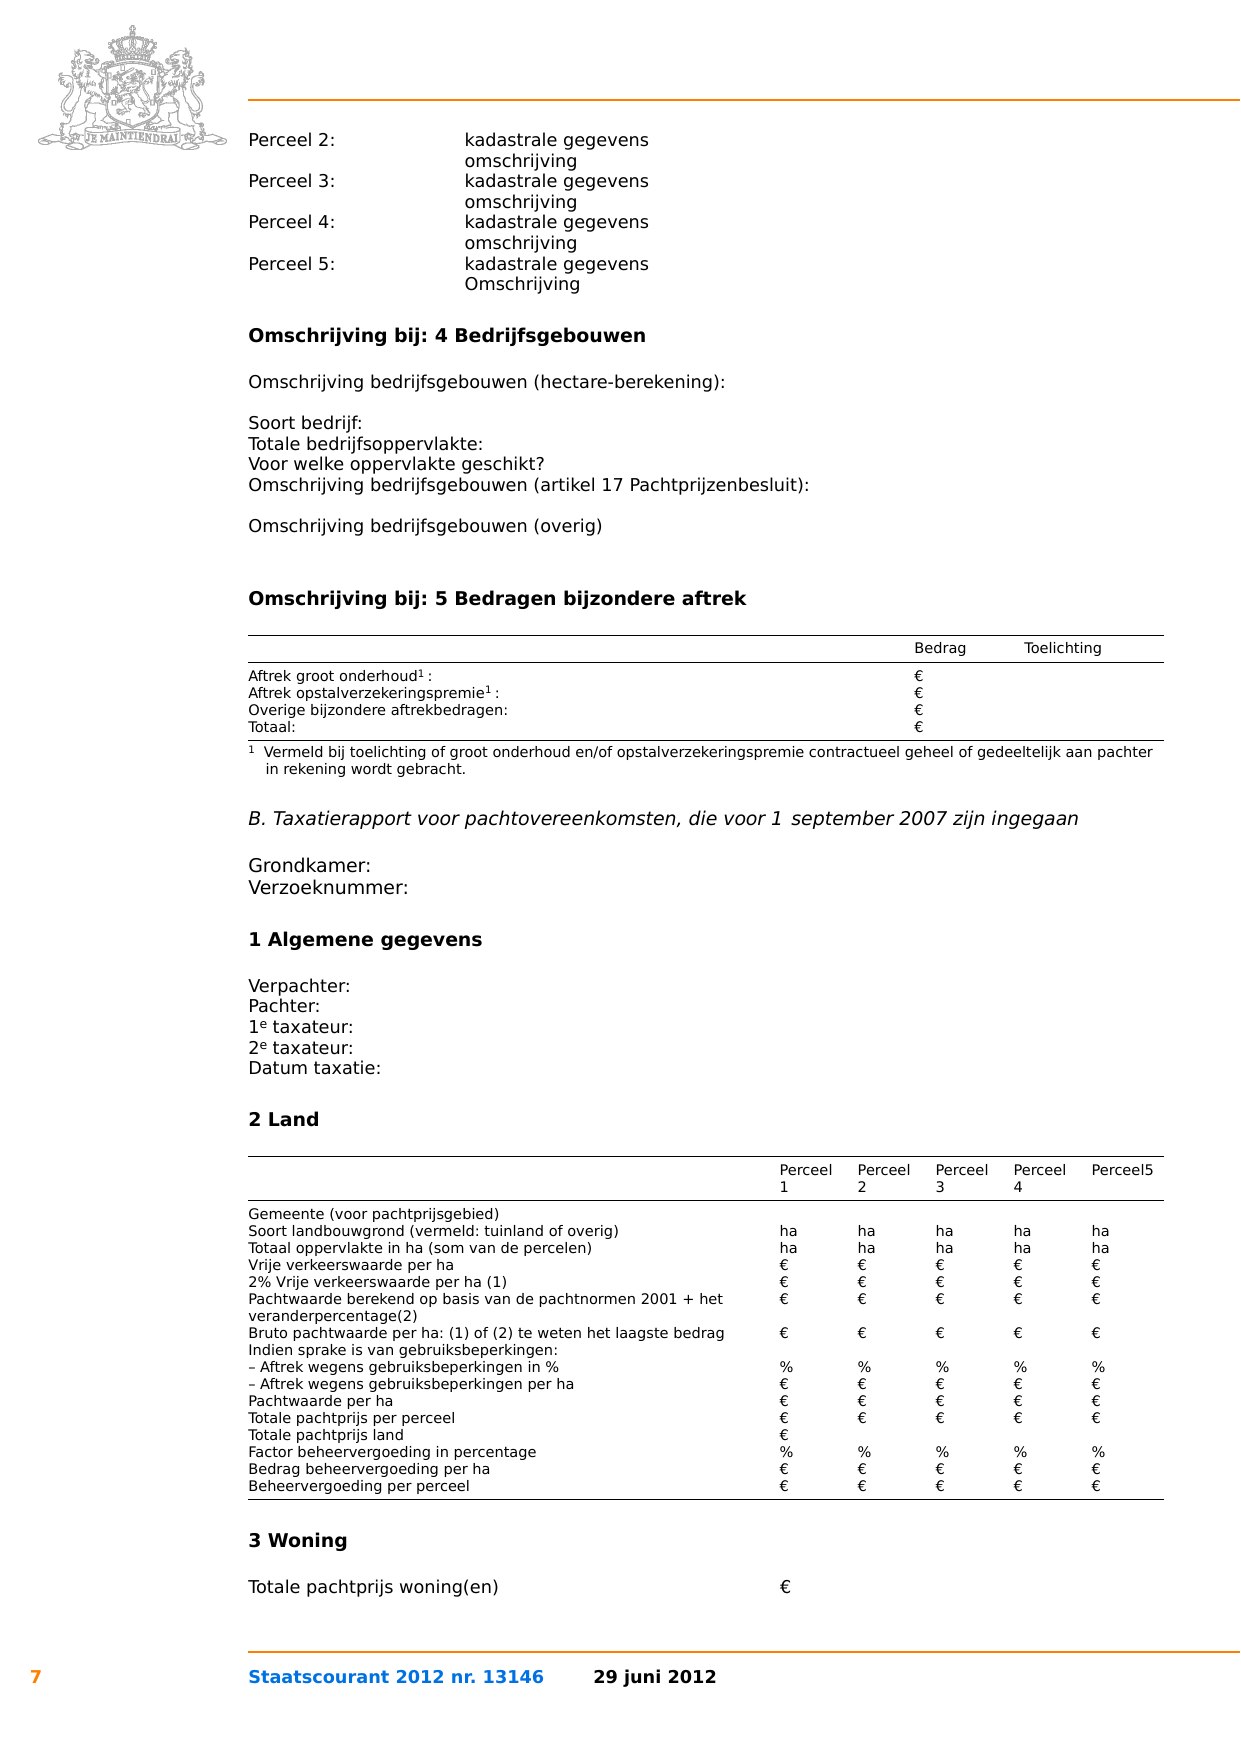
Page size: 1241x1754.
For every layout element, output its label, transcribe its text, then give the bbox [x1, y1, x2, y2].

table_header Perceel 1 [774, 1157, 851, 1200]
table_cell € [1085, 1257, 1163, 1274]
table_cell [1085, 1342, 1163, 1359]
table_cell € [1085, 1461, 1163, 1478]
table_cell € [1008, 1410, 1085, 1427]
table_cell € [851, 1410, 929, 1427]
table_cell ha [851, 1240, 929, 1257]
table_cell Perceel 3: [248, 171, 458, 192]
table_cell € [774, 1478, 851, 1499]
table_cell ha [929, 1223, 1007, 1240]
table_cell [248, 233, 458, 254]
table_cell € [774, 1325, 851, 1342]
table_cell € [1008, 1325, 1085, 1342]
table_cell € [1008, 1461, 1085, 1478]
table_cell [1008, 1427, 1085, 1444]
table_cell [929, 1342, 1007, 1359]
table_cell omschrijving [459, 233, 1163, 254]
table_cell Pachter: [248, 996, 1163, 1017]
table_cell [248, 274, 458, 295]
subtitle Omschrijving bij: 4 Bedrijfsgebouwen [248, 325, 1163, 347]
table_cell omschrijving [459, 192, 1163, 212]
table_cell % [1085, 1444, 1163, 1461]
table_cell € [929, 1274, 1007, 1291]
table_cell Voor welke oppervlakte geschikt? [248, 454, 1163, 475]
table_cell [929, 1201, 1007, 1223]
table_cell Beheervergoeding per perceel [248, 1478, 773, 1499]
table_cell € [908, 719, 1018, 740]
table_cell omschrijving [459, 151, 1163, 171]
table_cell Perceel 5: [248, 254, 458, 274]
table_cell Bruto pachtwaarde per ha: (1) of (2) te weten het laagste bedrag [248, 1325, 773, 1342]
table_cell € [851, 1376, 929, 1393]
table_cell Soort landbouwgrond (vermeld: tuinland of overig) [248, 1223, 773, 1240]
table_cell € [1008, 1376, 1085, 1393]
table_cell € [851, 1274, 929, 1291]
table_cell % [774, 1444, 851, 1461]
table_cell € [774, 1427, 851, 1444]
table_cell Gemeente (voor pachtprijsgebied) [248, 1201, 773, 1223]
table_cell € [1085, 1325, 1163, 1342]
table_cell € [908, 702, 1018, 718]
table_cell [774, 1201, 851, 1223]
table_cell € [774, 1257, 851, 1274]
table_cell € [851, 1478, 929, 1499]
table_cell € [851, 1325, 929, 1342]
table_cell € [1008, 1291, 1085, 1325]
table_cell % [1085, 1359, 1163, 1376]
table_cell – Aftrek wegens gebruiksbeperkingen per ha [248, 1376, 773, 1393]
table_cell 1 Vermeld bij toelichting of groot onderhoud en/of opstalverzekeringspremie contractueel geheel of gedeeltelijk aan pachter in rekening wordt gebracht. [248, 741, 1163, 778]
table_cell Totale pachtprijs per perceel [248, 1410, 773, 1427]
table_cell [929, 1427, 1007, 1444]
table_cell Overige bijzondere aftrekbedragen: [248, 702, 908, 718]
table_cell [1018, 663, 1163, 684]
table_cell Totale pachtprijs land [248, 1427, 773, 1444]
table_cell € [908, 685, 1018, 702]
subtitle 1 Algemene gegevens [248, 929, 1163, 951]
table_cell [851, 1342, 929, 1359]
table_cell € [774, 1274, 851, 1291]
table_cell € [1008, 1478, 1085, 1499]
table_cell [248, 393, 1163, 413]
table_header Totale pachtprijs woning(en) [248, 1578, 774, 1598]
table_cell Indien sprake is van gebruiksbeperkingen: [248, 1342, 773, 1359]
table_cell Pachtwaarde berekend op basis van de pachtnormen 2001 + het veranderpercentage(2) [248, 1291, 773, 1325]
table_cell € [1008, 1393, 1085, 1410]
table_cell Bedrag beheervergoeding per ha [248, 1461, 773, 1478]
table_cell % [1008, 1444, 1085, 1461]
table_cell Soort bedrijf: [248, 413, 1163, 434]
table_cell € [774, 1376, 851, 1393]
table_cell ha [1008, 1240, 1085, 1257]
table_cell € [929, 1291, 1007, 1325]
table_cell € [774, 1410, 851, 1427]
table_cell € [929, 1410, 1007, 1427]
table_cell % [851, 1359, 929, 1376]
table_cell € [929, 1325, 1007, 1342]
picture [38, 25, 227, 150]
table_header Perceel 2 [851, 1157, 929, 1200]
table_cell Totaal oppervlakte in ha (som van de percelen) [248, 1240, 773, 1257]
table_cell Omschrijving bedrijfsgebouwen (overig) [248, 516, 1163, 537]
table_cell € [851, 1393, 929, 1410]
table_cell [1008, 1342, 1085, 1359]
table_cell [1085, 1201, 1163, 1223]
table_cell ha [1085, 1240, 1163, 1257]
table_cell ha [1008, 1223, 1085, 1240]
table_cell kadastrale gegevens [459, 254, 1163, 274]
table_header Toelichting [1018, 636, 1163, 662]
table_header [248, 636, 908, 662]
table_cell 1e taxateur: [248, 1017, 1163, 1038]
table_cell kadastrale gegevens [459, 130, 1163, 151]
table_cell € [929, 1461, 1007, 1478]
table_cell [1008, 1201, 1085, 1223]
table_cell ha [1085, 1223, 1163, 1240]
table_cell [248, 537, 1163, 557]
table_cell Perceel 4: [248, 213, 458, 233]
table_cell [1018, 685, 1163, 702]
table_cell [1018, 719, 1163, 740]
table_cell [248, 151, 458, 171]
table_cell € [1008, 1274, 1085, 1291]
table_header Perceel 3 [929, 1157, 1007, 1200]
table_cell € [1085, 1478, 1163, 1499]
table_cell € [851, 1461, 929, 1478]
table_cell Vrije verkeerswaarde per ha [248, 1257, 773, 1274]
table_cell Omschrijving [459, 274, 1163, 295]
table_cell % [774, 1359, 851, 1376]
table_header € [774, 1578, 1163, 1598]
table_cell [851, 1427, 929, 1444]
table_cell Datum taxatie: [248, 1058, 1163, 1079]
text Grondkamer: [248, 855, 1163, 877]
table_cell % [929, 1359, 1007, 1376]
table_cell kadastrale gegevens [459, 171, 1163, 192]
table_cell 2% Vrije verkeerswaarde per ha (1) [248, 1274, 773, 1291]
table_cell € [851, 1291, 929, 1325]
table_header Bedrag [908, 636, 1018, 662]
table_header [248, 1157, 773, 1200]
table_header Perceel 4 [1008, 1157, 1085, 1200]
table_cell € [1085, 1410, 1163, 1427]
table_header Verpachter: [248, 976, 1163, 996]
table_cell [248, 496, 1163, 516]
subtitle B. Taxatierapport voor pachtovereenkomsten, die voor 1 september 2007 zijn ingegaan [248, 808, 1163, 830]
table_cell [248, 192, 458, 212]
table_cell € [774, 1461, 851, 1478]
subtitle Omschrijving bij: 5 Bedragen bijzondere aftrek [248, 587, 1163, 609]
table_cell % [929, 1444, 1007, 1461]
table_cell % [851, 1444, 929, 1461]
table_cell € [1085, 1291, 1163, 1325]
table_cell € [774, 1291, 851, 1325]
table_cell % [1008, 1359, 1085, 1376]
table_cell Perceel 2: [248, 130, 458, 151]
table_cell ha [774, 1223, 851, 1240]
table_cell € [929, 1393, 1007, 1410]
table_cell ha [929, 1240, 1007, 1257]
subtitle 3 Woning [248, 1530, 1163, 1552]
table_cell Totale bedrijfsoppervlakte: [248, 434, 1163, 454]
table_cell € [929, 1376, 1007, 1393]
table_header Omschrijving bedrijfsgebouwen (hectare-berekening): [248, 372, 1163, 392]
table_cell € [1008, 1257, 1085, 1274]
table_cell Aftrek opstalverzekeringspremie1: [248, 685, 908, 702]
table_cell € [1085, 1274, 1163, 1291]
table_cell Omschrijving bedrijfsgebouwen (artikel 17 Pachtprijzenbesluit): [248, 475, 1163, 496]
table_cell € [929, 1257, 1007, 1274]
subtitle 2 Land [248, 1109, 1163, 1131]
table_cell [1085, 1427, 1163, 1444]
table_cell kadastrale gegevens [459, 213, 1163, 233]
table_cell € [908, 663, 1018, 684]
table_cell [851, 1201, 929, 1223]
table_cell € [774, 1393, 851, 1410]
text Verzoeknummer: [248, 877, 1163, 899]
table_cell Pachtwaarde per ha [248, 1393, 773, 1410]
table_cell € [1085, 1376, 1163, 1393]
table_cell ha [774, 1240, 851, 1257]
table_cell ha [851, 1223, 929, 1240]
table_cell Aftrek groot onderhoud1: [248, 663, 908, 684]
table_cell [1018, 702, 1163, 718]
table_cell Totaal: [248, 719, 908, 740]
table_cell – Aftrek wegens gebruiksbeperkingen in % [248, 1359, 773, 1376]
table_cell € [1085, 1393, 1163, 1410]
table_cell [774, 1342, 851, 1359]
table_cell € [929, 1478, 1007, 1499]
table_header Perceel5 [1085, 1157, 1163, 1200]
table_cell Factor beheervergoeding in percentage [248, 1444, 773, 1461]
table_cell € [851, 1257, 929, 1274]
table_cell 2e taxateur: [248, 1038, 1163, 1058]
